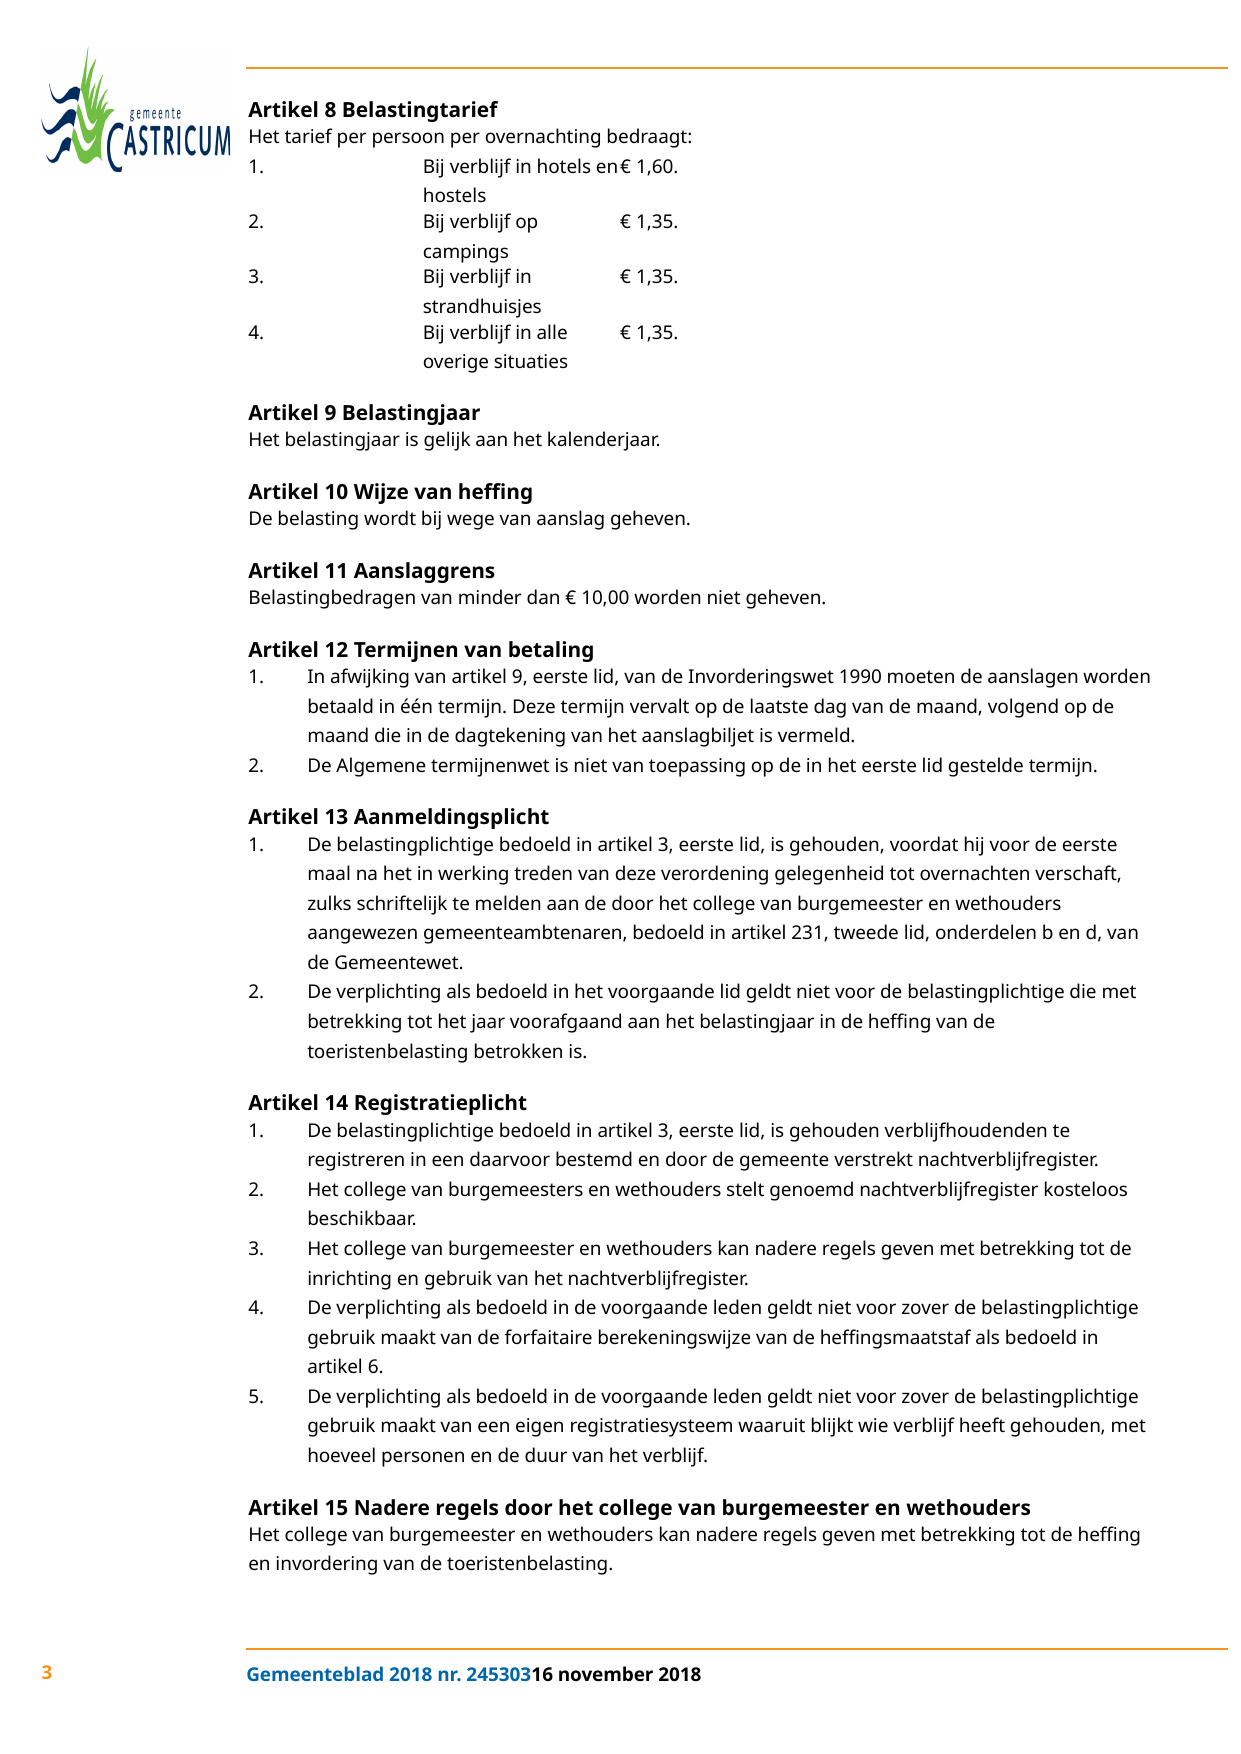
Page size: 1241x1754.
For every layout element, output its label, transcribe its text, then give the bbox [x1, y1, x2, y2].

table_header € 1,60. [620, 153, 1152, 208]
table_cell Bij verblijf op campings [423, 208, 620, 263]
text Artikel 9 Belastingjaar [248, 398, 1152, 427]
text Artikel 14 Registratieplicht [248, 1088, 1152, 1117]
table_cell Bij verblijf in strandhuisjes [423, 264, 620, 319]
list De belastingplichtige bedoeld in artikel 3, eerste lid, is gehouden, voordat hij voor de eerste maal na het in werking treden van deze verordening gelegenheid tot overnachten verschaft, zulks schriftelijk te melden aan de door het college van burgemeester en wethouders aangewezen gemeenteambtenaren, bedoeld in artikel 231, tweede lid, onderdelen b en d, van de Gemeentewet. [248, 831, 1152, 975]
picture [41, 47, 231, 172]
text Het college van burgemeester en wethouders kan nadere regels geven met betrekking tot de heffing en invordering van de toeristenbelasting. [248, 1521, 1152, 1576]
table_cell Bij verblijf in alle overige situaties [423, 319, 620, 374]
text Artikel 8 Belastingtarief [248, 95, 1152, 123]
list De verplichting als bedoeld in de voorgaande leden geldt niet voor zover de belastingplichtige gebruik maakt van de forfaitaire berekeningswijze van de heffingsmaatstaf als bedoeld in artikel 6. [248, 1294, 1152, 1379]
table_cell 2. [248, 208, 423, 263]
list Het college van burgemeesters en wethouders stelt genoemd nachtverblijfregister kosteloos beschikbaar. [248, 1176, 1152, 1231]
text Het tarief per persoon per overnachting bedraagt: [248, 123, 1152, 149]
table_header Bij verblijf in hotels en hostels [423, 153, 620, 208]
table_cell 4. [248, 319, 423, 374]
text Het belastingjaar is gelijk aan het kalenderjaar. [248, 427, 1152, 452]
text Artikel 12 Termijnen van betaling [248, 635, 1152, 663]
list Het college van burgemeester en wethouders kan nadere regels geven met betrekking tot de inrichting en gebruik van het nachtverblijfregister. [248, 1235, 1152, 1290]
text De belasting wordt bij wege van aanslag geheven. [248, 506, 1152, 531]
text Artikel 13 Aanmeldingsplicht [248, 802, 1152, 831]
table_header 1. [248, 153, 423, 208]
text Artikel 11 Aanslaggrens [248, 556, 1152, 584]
table_cell € 1,35. [620, 208, 1152, 263]
table_cell 3. [248, 264, 423, 319]
list De belastingplichtige bedoeld in artikel 3, eerste lid, is gehouden verblijfhoudenden te registreren in een daarvoor bestemd en door de gemeente verstrekt nachtverblijfregister. [248, 1117, 1152, 1172]
table_cell € 1,35. [620, 319, 1152, 374]
text Artikel 10 Wijze van heffing [248, 477, 1152, 506]
list In afwijking van artikel 9, eerste lid, van de Invorderingswet 1990 moeten de aanslagen worden betaald in één termijn. Deze termijn vervalt op de laatste dag van de maand, volgend op de maand die in de dagtekening van het aanslagbiljet is vermeld. [248, 663, 1152, 748]
table_cell € 1,35. [620, 264, 1152, 319]
text Artikel 15 Nadere regels door het college van burgemeester en wethouders [248, 1493, 1152, 1521]
text Belastingbedragen van minder dan € 10,00 worden niet geheven. [248, 584, 1152, 610]
list De Algemene termijnenwet is niet van toepassing op de in het eerste lid gestelde termijn. [248, 752, 1152, 778]
list De verplichting als bedoeld in het voorgaande lid geldt niet voor de belastingplichtige die met betrekking tot het jaar voorafgaand aan het belastingjaar in de heffing van de toeristenbelasting betrokken is. [248, 979, 1152, 1064]
list De verplichting als bedoeld in de voorgaande leden geldt niet voor zover de belastingplichtige gebruik maakt van een eigen registratiesysteem waaruit blijkt wie verblijf heeft gehouden, met hoeveel personen en de duur van het verblijf. [248, 1383, 1152, 1468]
